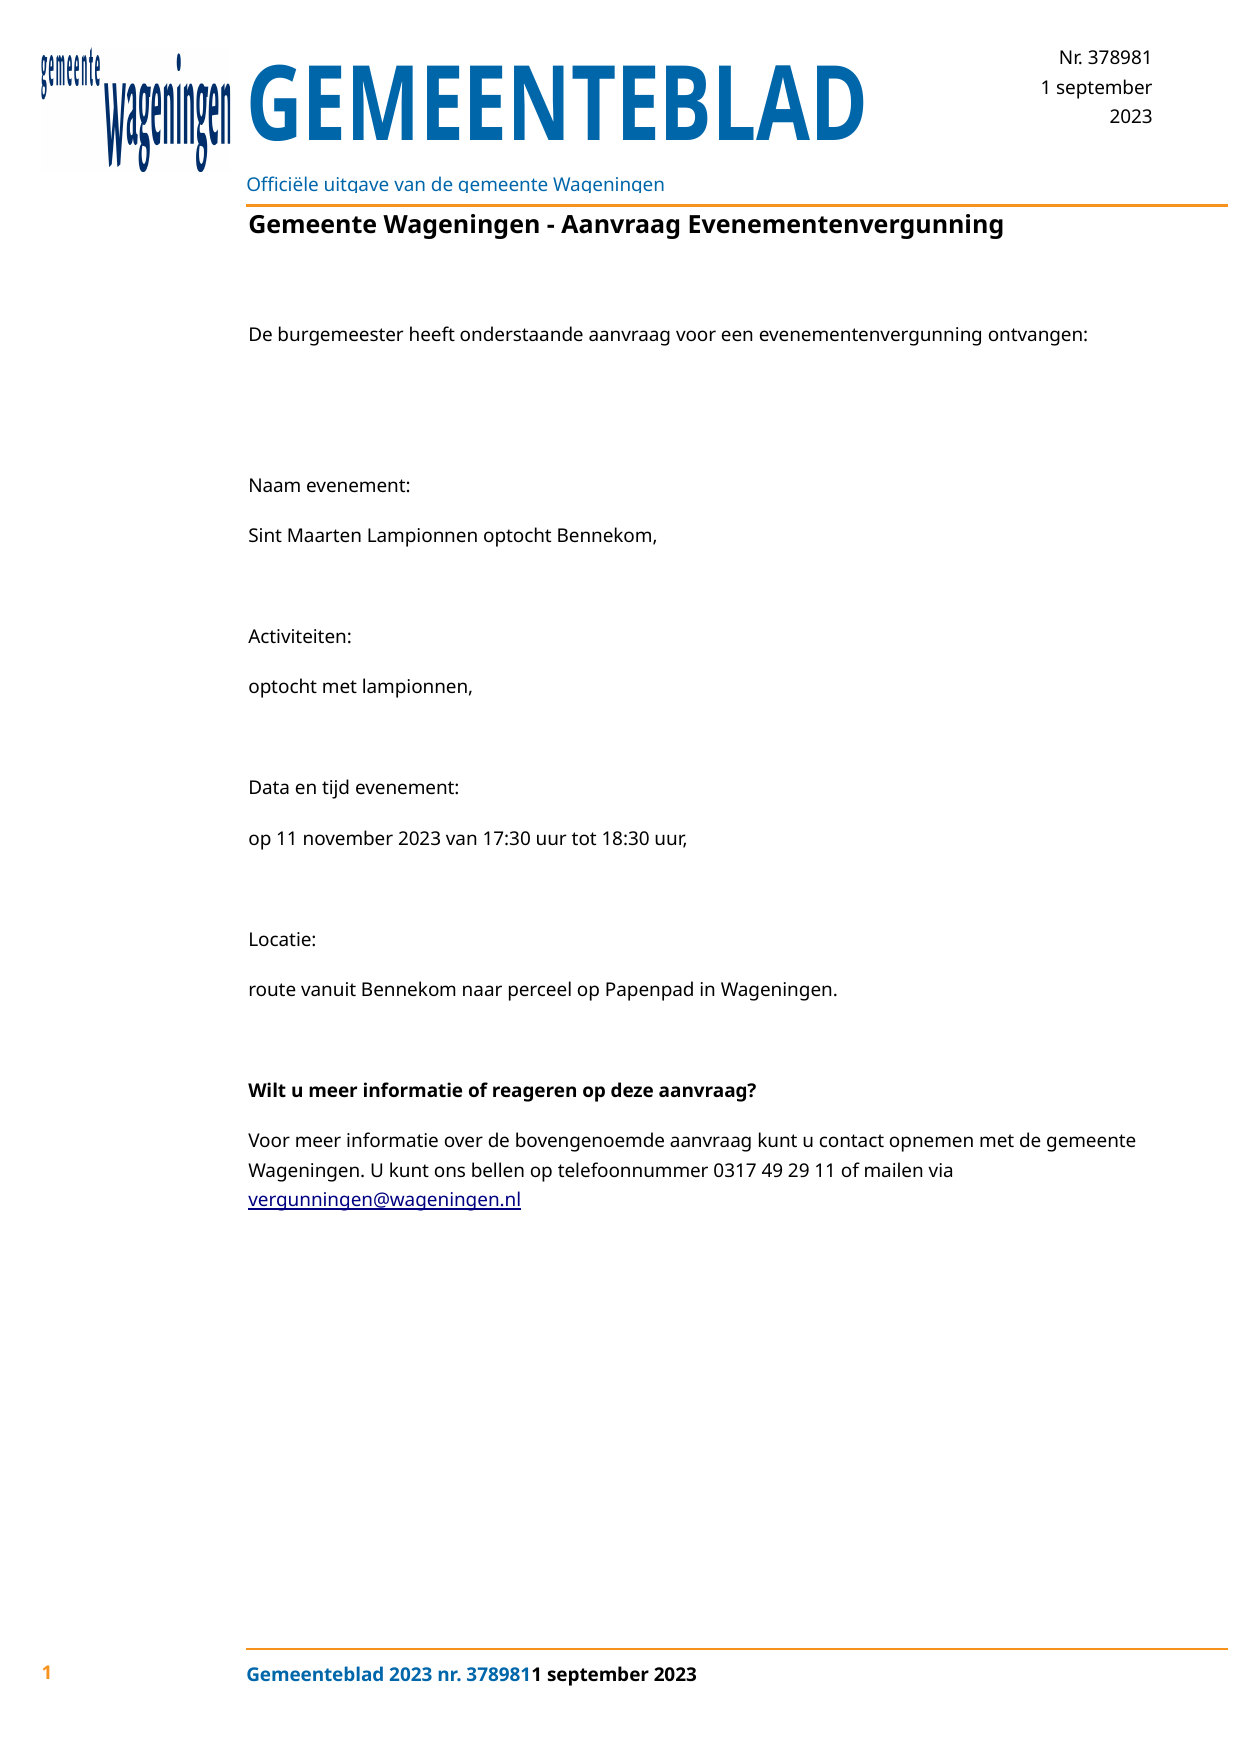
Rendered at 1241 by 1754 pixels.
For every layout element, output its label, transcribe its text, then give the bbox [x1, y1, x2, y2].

picture [41, 47, 231, 172]
text Naam evenement: [248, 472, 1152, 498]
text Activiteiten: [248, 623, 1152, 649]
text Sint Maarten Lampionnen optocht Bennekom, [248, 522, 1152, 548]
text op 11 november 2023 van 17:30 uur tot 18:30 uur, [248, 825, 1152, 851]
text Locatie: [248, 926, 1152, 951]
text Wilt u meer informatie of reageren op deze aanvraag? [248, 1077, 1152, 1103]
text Data en tijd evenement: [248, 774, 1152, 800]
text route vanuit Bennekom naar perceel op Papenpad in Wageningen. [248, 976, 1152, 1002]
text Gemeente Wageningen - Aanvraag Evenementenvergunning [248, 207, 1152, 241]
text De burgemeester heeft onderstaande aanvraag voor een evenementenvergunning ontvangen: [248, 321, 1152, 346]
text Voor meer informatie over de bovengenoemde aanvraag kunt u contact opnemen met de gemeente Wageningen. U kunt ons bellen op telefoonnummer 0317 49 29 11 of mailen via vergunningen@wageningen.nl [248, 1127, 1152, 1212]
text optocht met lampionnen, [248, 674, 1152, 699]
